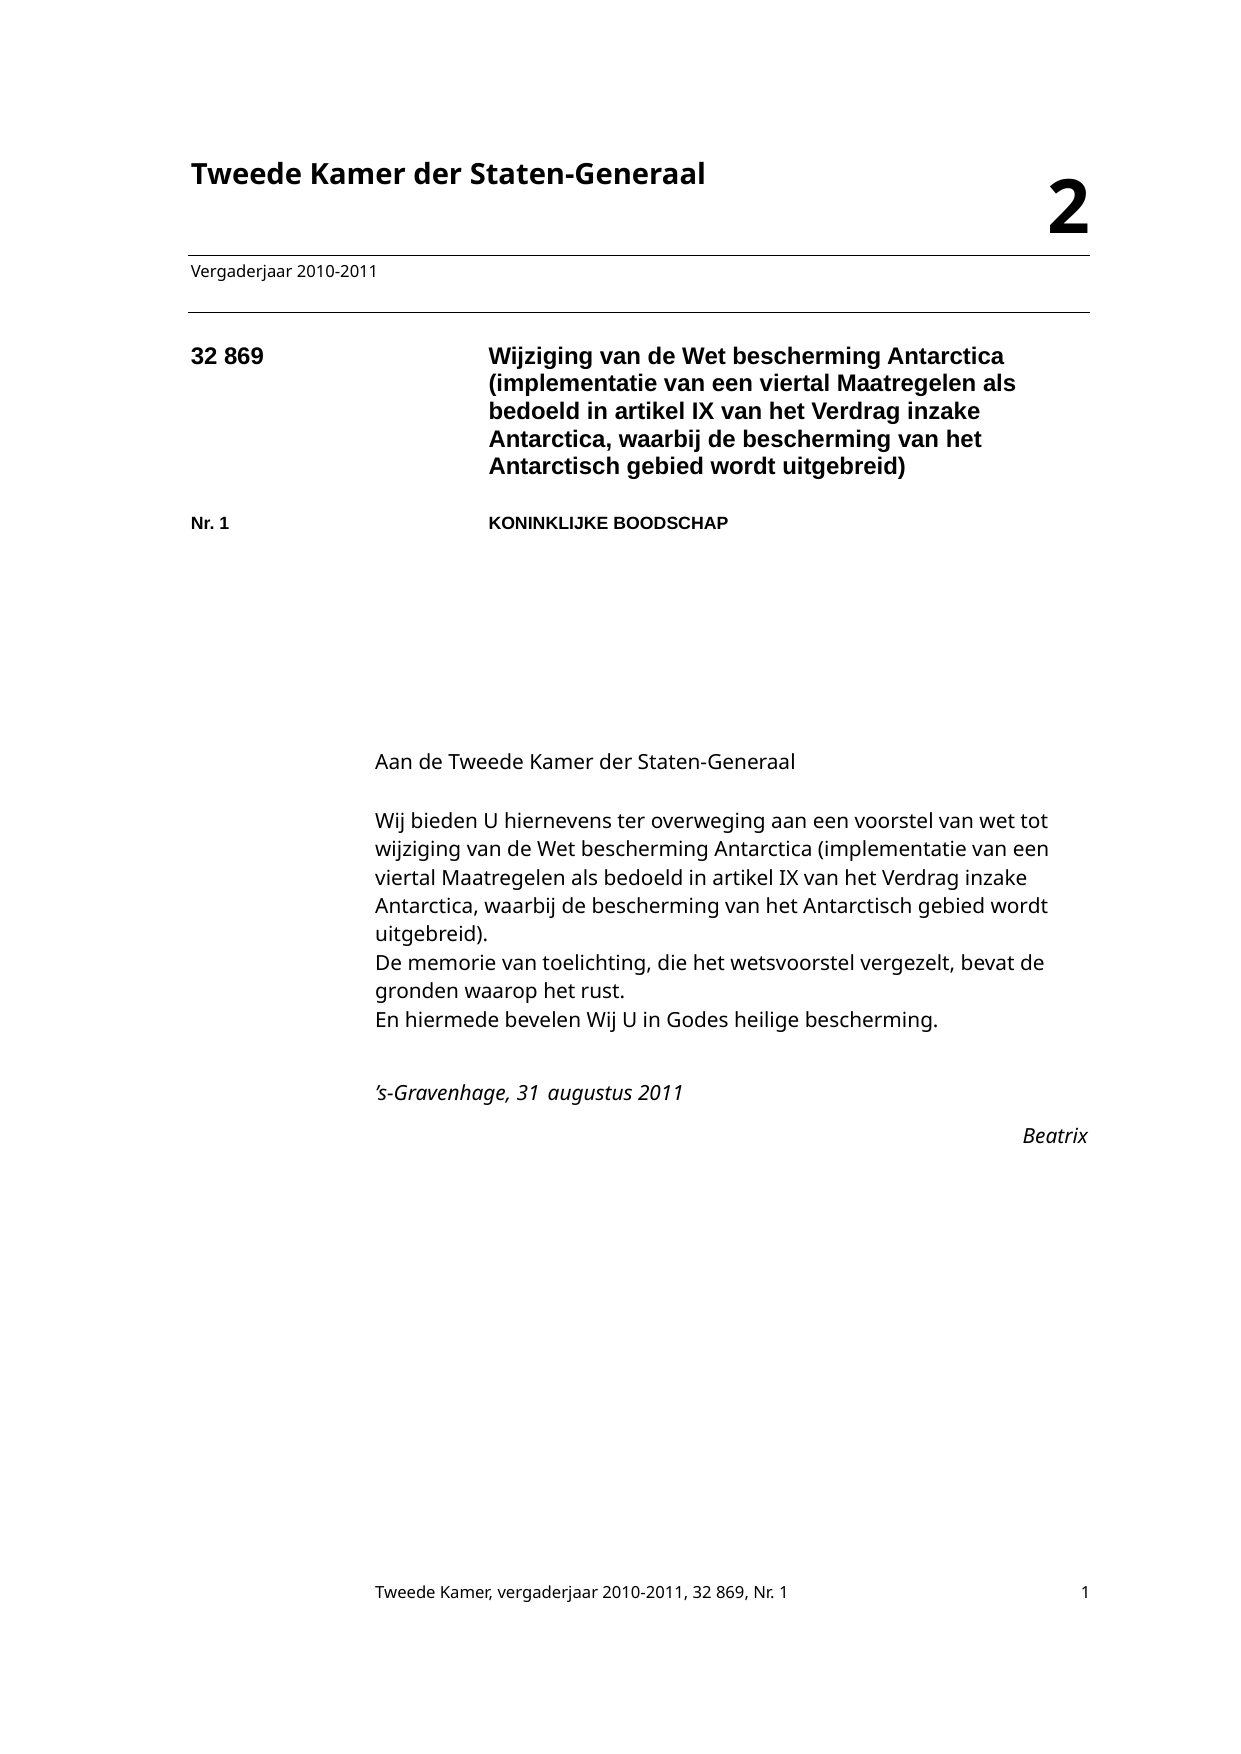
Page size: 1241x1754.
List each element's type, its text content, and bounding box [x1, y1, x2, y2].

text ’s-Gravenhage, 31 augustus 2011 [375, 1078, 1090, 1107]
text Aan de Tweede Kamer der Staten-Generaal [375, 747, 1090, 776]
table_cell KONINKLIJKE BOODSCHAP [485, 510, 1090, 629]
table_cell Vergaderjaar 2010-2011 [188, 256, 485, 312]
text En hiermede bevelen Wij U in Godes heilige bescherming. [375, 1005, 1090, 1033]
table_cell Nr. 1 [188, 510, 485, 629]
table_cell 32 869 [188, 339, 485, 510]
table_header Tweede Kamer der Staten-Generaal [188, 150, 909, 255]
text De memorie van toelichting, die het wetsvoorstel vergezelt, bevat de gronden waarop het rust. [375, 948, 1090, 1005]
table_cell Wijziging van de Wet bescherming Antarctica (implementatie van een viertal Maatregelen als bedoeld in artikel IX van het Verdrag inzake Antarctica, waarbij de bescherming van het Antarctisch gebied wordt uitgebreid) [485, 339, 1090, 510]
table_cell [188, 313, 485, 339]
table_cell [485, 313, 1090, 339]
text Wij bieden U hiernevens ter overweging aan een voorstel van wet tot wijziging van de Wet bescherming Antarctica (implementatie van een viertal Maatregelen als bedoeld in artikel IX van het Verdrag inzake Antarctica, waarbij de bescherming van het Antarctisch gebied wordt uitgebreid). [375, 806, 1090, 948]
table_header 2 [910, 150, 1090, 255]
text Beatrix [375, 1122, 1090, 1150]
table_cell [485, 256, 1090, 312]
